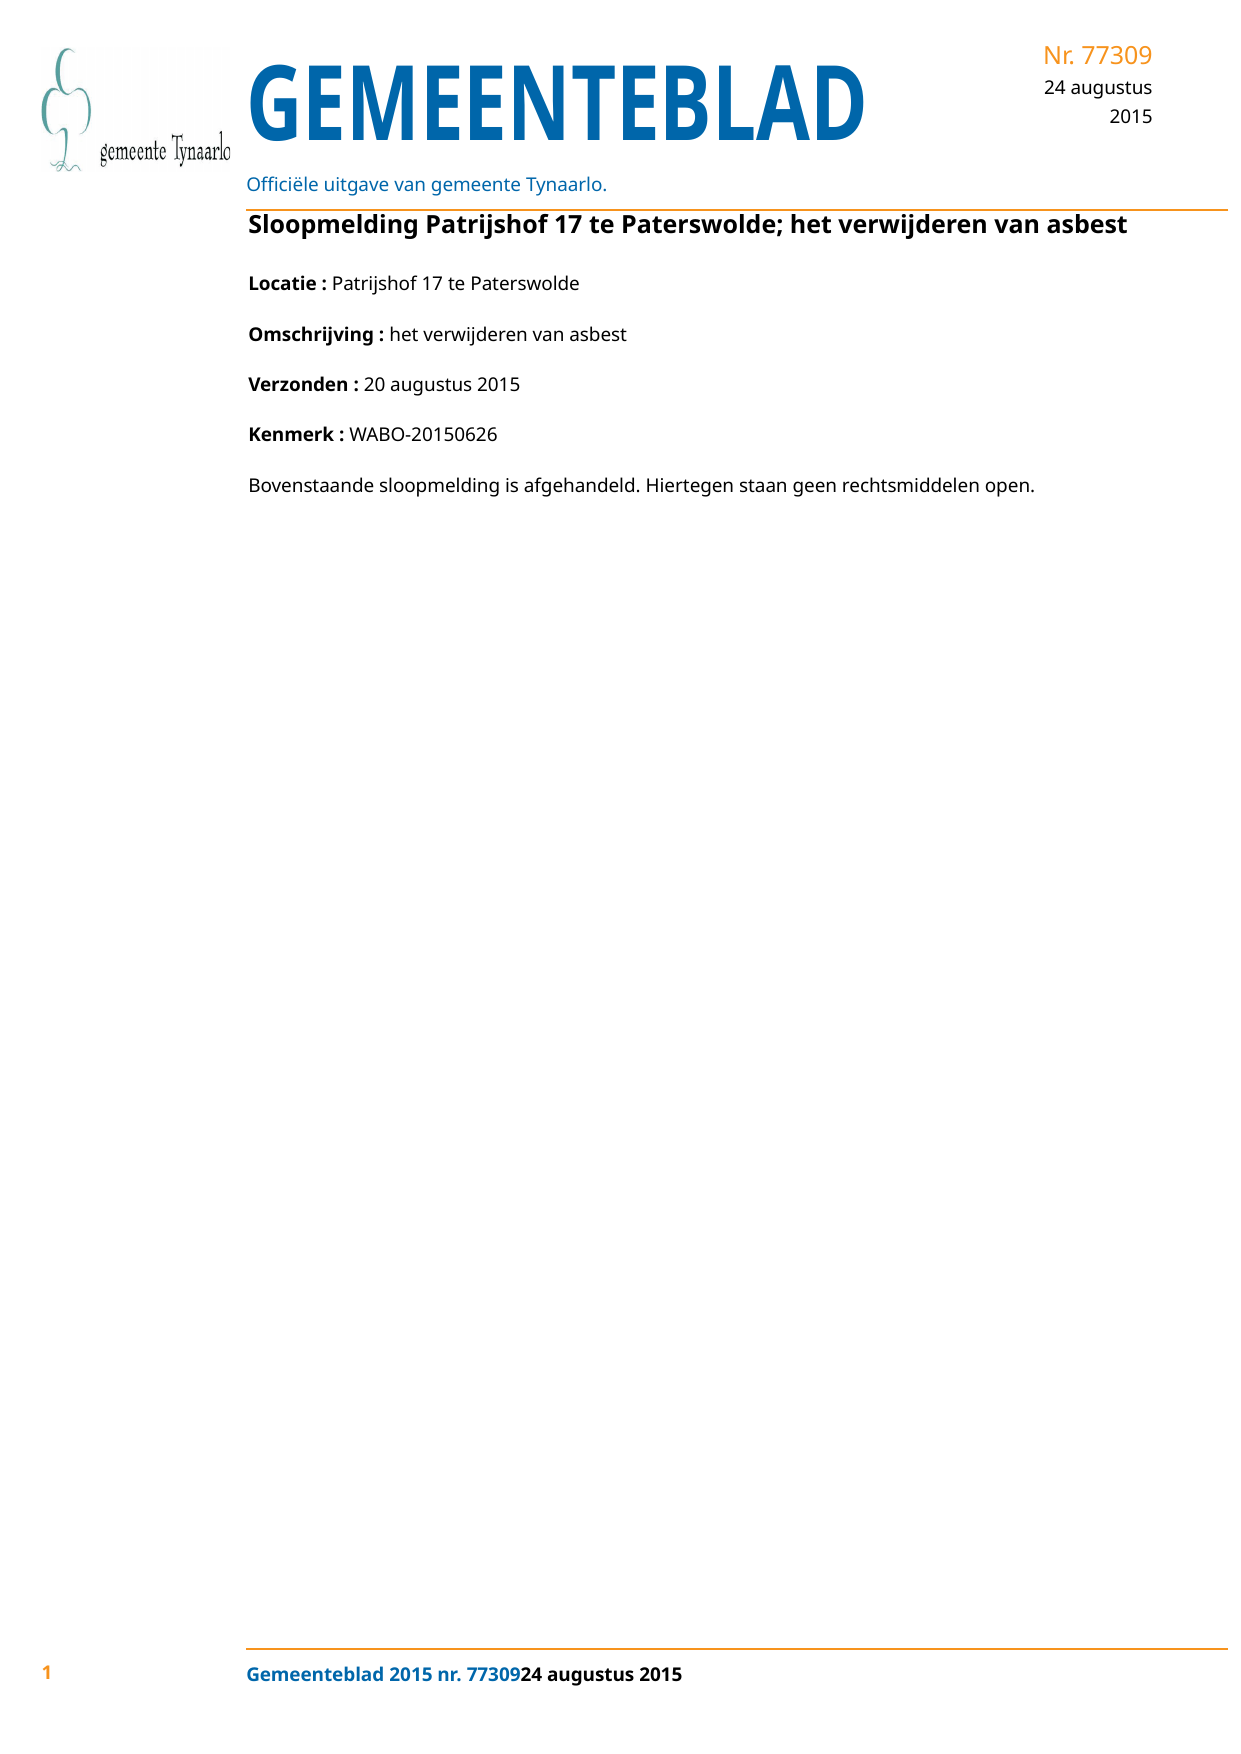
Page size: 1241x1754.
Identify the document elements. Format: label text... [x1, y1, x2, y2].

text Verzonden : 20 augustus 2015 [248, 371, 1152, 397]
text Bovenstaande sloopmelding is afgehandeld. Hiertegen staan geen rechtsmiddelen open. [248, 472, 1152, 498]
text Locatie : Patrijshof 17 te Paterswolde [248, 270, 1152, 296]
picture [41, 47, 231, 172]
text Kenmerk : WABO-20150626 [248, 422, 1152, 447]
text Omschrijving : het verwijderen van asbest [248, 321, 1152, 346]
text Sloopmelding Patrijshof 17 te Paterswolde; het verwijderen van asbest [248, 211, 1152, 241]
